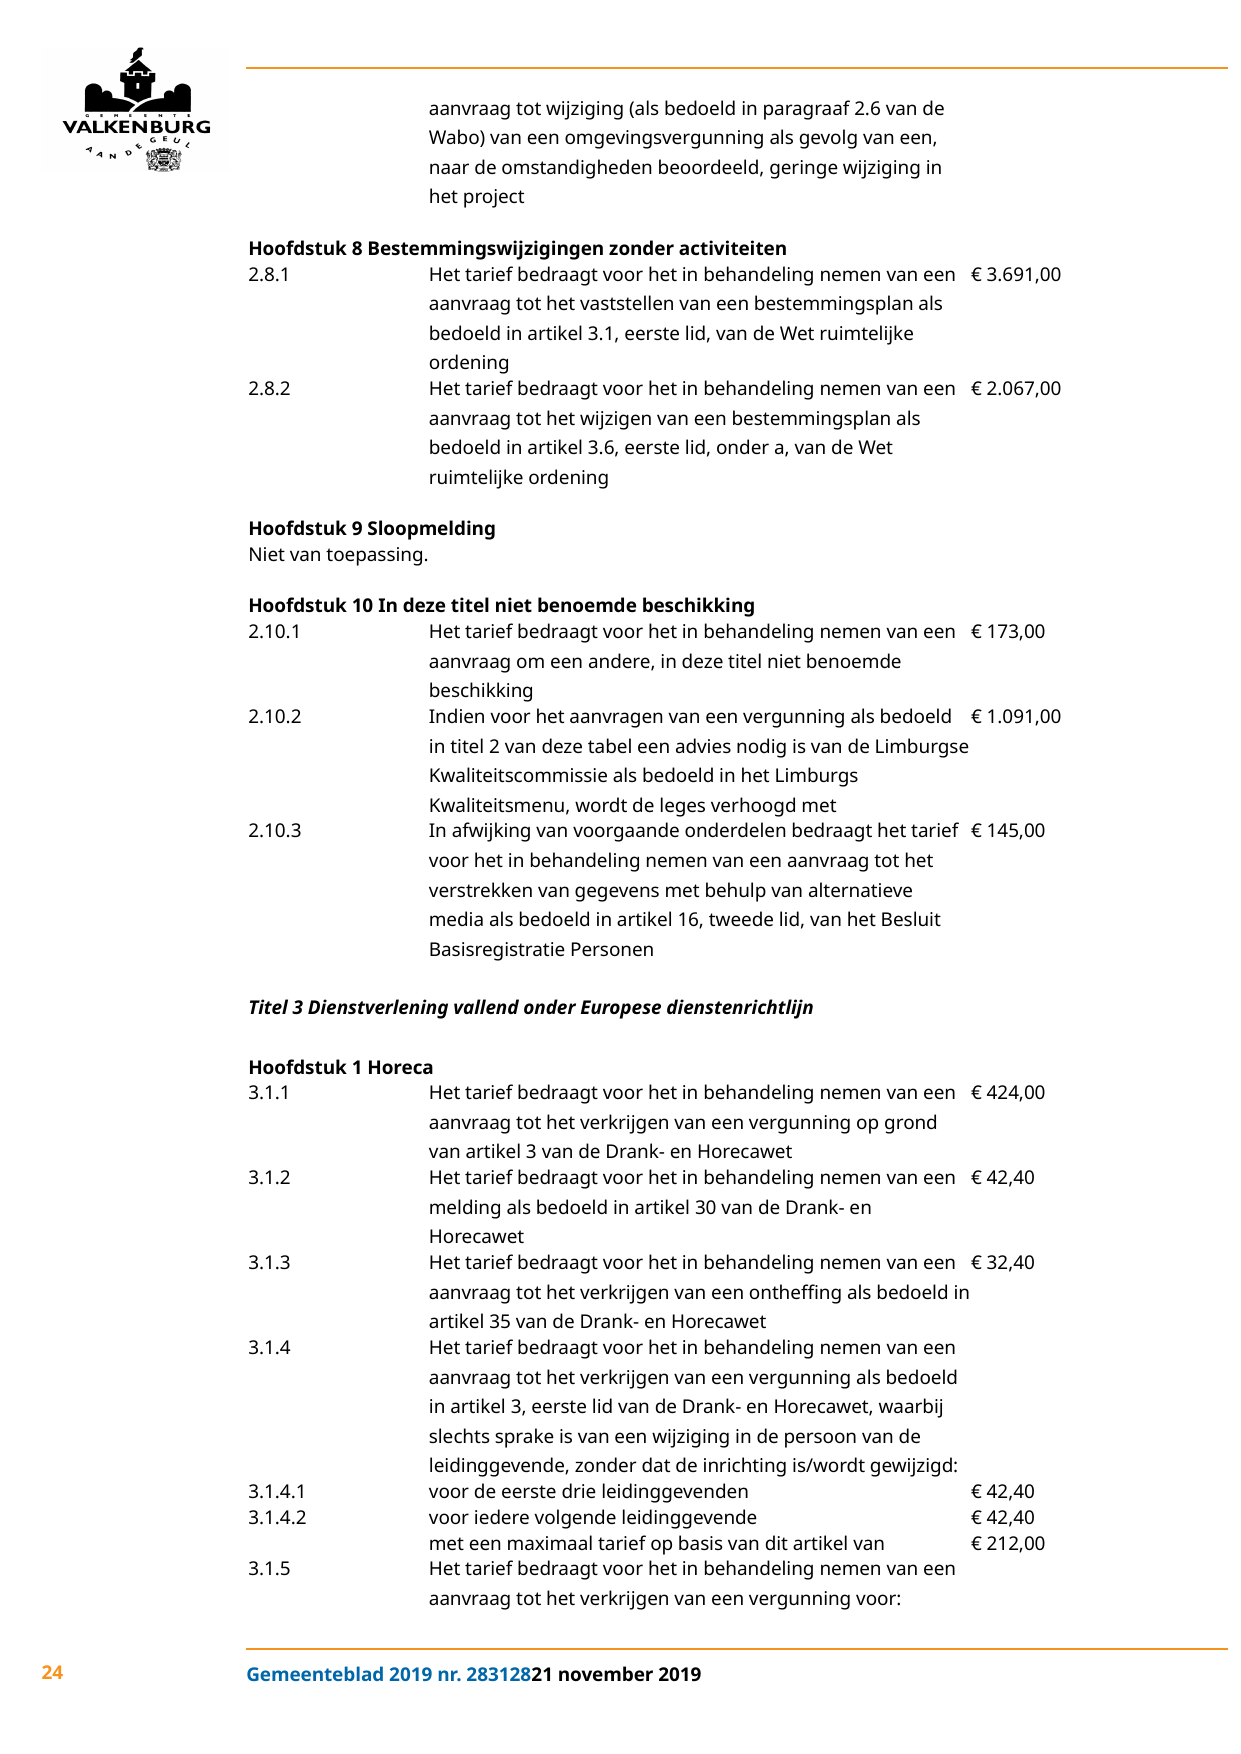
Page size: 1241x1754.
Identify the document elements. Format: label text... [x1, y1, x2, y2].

table_cell [971, 567, 1152, 593]
table_cell Hoofdstuk 10 In deze titel niet benoemde beschikking [248, 593, 971, 618]
table_cell Het tarief bedraagt voor het in behandeling nemen van een aanvraag om een andere, in deze titel niet benoemde beschikking [429, 618, 971, 703]
table_cell [248, 567, 429, 593]
table_cell 2.8.1 [248, 261, 429, 375]
table_cell [971, 209, 1152, 235]
table_cell met een maximaal tarief op basis van dit artikel van [429, 1530, 971, 1556]
table_cell [971, 541, 1152, 567]
table_cell 3.1.5 [248, 1556, 429, 1611]
table_cell [971, 593, 1152, 618]
table_cell € 42,40 [971, 1504, 1152, 1530]
table_cell 3.1.4 [248, 1334, 429, 1478]
table_cell € 173,00 [971, 618, 1152, 703]
table_cell Het tarief bedraagt voor het in behandeling nemen van een aanvraag tot het verkrijgen van een vergunning als bedoeld in artikel 3, eerste lid van de Drank- en Horecawet, waarbij slechts sprake is van een wijziging in de persoon van de leidinggevende, zonder dat de inrichting is/wordt gewijzigd: [429, 1334, 971, 1478]
table_cell Niet van toepassing. [248, 541, 971, 567]
table_cell 3.1.2 [248, 1165, 429, 1249]
table_cell 2.10.1 [248, 618, 429, 703]
table_cell [429, 567, 971, 593]
table_cell [248, 490, 429, 515]
table_cell [248, 1530, 429, 1556]
table_cell [971, 1334, 1152, 1478]
table_cell Hoofdstuk 9 Sloopmelding [248, 515, 971, 541]
table_cell Het tarief bedraagt voor het in behandeling nemen van een aanvraag tot het verkrijgen van een vergunning op grond van artikel 3 van de Drank- en Horecawet [429, 1080, 971, 1164]
table_cell Het tarief bedraagt voor het in behandeling nemen van een aanvraag tot het wijzigen van een bestemmingsplan als bedoeld in artikel 3.6, eerste lid, onder a, van de Wet ruimtelijke ordening [429, 375, 971, 490]
table_cell In afwijking van voorgaande onderdelen bedraagt het tarief voor het in behandeling nemen van een aanvraag tot het verstrekken van gegevens met behulp van alternatieve media als bedoeld in artikel 16, tweede lid, van het Besluit Basisregistratie Personen [429, 818, 971, 962]
table_cell 3.1.1 [248, 1080, 429, 1164]
table_cell € 1.091,00 [971, 703, 1152, 818]
table_cell Hoofdstuk 8 Bestemmingswijzigingen zonder activiteiten [248, 235, 971, 261]
table_header [971, 1054, 1152, 1079]
table_cell € 145,00 [971, 818, 1152, 962]
table_cell [248, 95, 429, 209]
table_cell € 3.691,00 [971, 261, 1152, 375]
table_cell [971, 1556, 1152, 1611]
table_cell Het tarief bedraagt voor het in behandeling nemen van een aanvraag tot het verkrijgen van een vergunning voor: [429, 1556, 971, 1611]
table_cell [971, 235, 1152, 261]
table_cell 3.1.4.1 [248, 1478, 429, 1504]
table_cell Het tarief bedraagt voor het in behandeling nemen van een aanvraag tot het verkrijgen van een ontheffing als bedoeld in artikel 35 van de Drank- en Horecawet [429, 1249, 971, 1334]
text Titel 3 Dienstverlening vallend onder Europese dienstenrichtlijn [248, 994, 1152, 1020]
table_cell € 32,40 [971, 1249, 1152, 1334]
table_cell € 42,40 [971, 1165, 1152, 1249]
table_cell [429, 490, 971, 515]
table_cell [971, 515, 1152, 541]
table_cell [971, 95, 1152, 209]
table_cell voor iedere volgende leidinggevende [429, 1504, 971, 1530]
table_cell Het tarief bedraagt voor het in behandeling nemen van een melding als bedoeld in artikel 30 van de Drank- en Horecawet [429, 1165, 971, 1249]
table_cell 2.10.2 [248, 703, 429, 818]
table_cell Indien voor het aanvragen van een vergunning als bedoeld in titel 2 van deze tabel een advies nodig is van de Limburgse Kwaliteitscommissie als bedoeld in het Limburgs Kwaliteitsmenu, wordt de leges verhoogd met [429, 703, 971, 818]
table_cell [971, 490, 1152, 515]
table_cell € 212,00 [971, 1530, 1152, 1556]
table_header Hoofdstuk 1 Horeca [248, 1054, 971, 1079]
table_cell 2.10.3 [248, 818, 429, 962]
picture [41, 47, 231, 172]
table_cell € 42,40 [971, 1478, 1152, 1504]
table_cell [429, 209, 971, 235]
table_cell 2.8.2 [248, 375, 429, 490]
table_cell voor de eerste drie leidinggevenden [429, 1478, 971, 1504]
table_cell € 424,00 [971, 1080, 1152, 1164]
table_cell Het tarief bedraagt voor het in behandeling nemen van een aanvraag tot het vaststellen van een bestemmingsplan als bedoeld in artikel 3.1, eerste lid, van de Wet ruimtelijke ordening [429, 261, 971, 375]
table_cell 3.1.4.2 [248, 1504, 429, 1530]
table_cell aanvraag tot wijziging (als bedoeld in paragraaf 2.6 van de Wabo) van een omgevingsvergunning als gevolg van een, naar de omstandigheden beoordeeld, geringe wijziging in het project [429, 95, 971, 209]
table_cell € 2.067,00 [971, 375, 1152, 490]
table_cell 3.1.3 [248, 1249, 429, 1334]
table_cell [248, 209, 429, 235]
